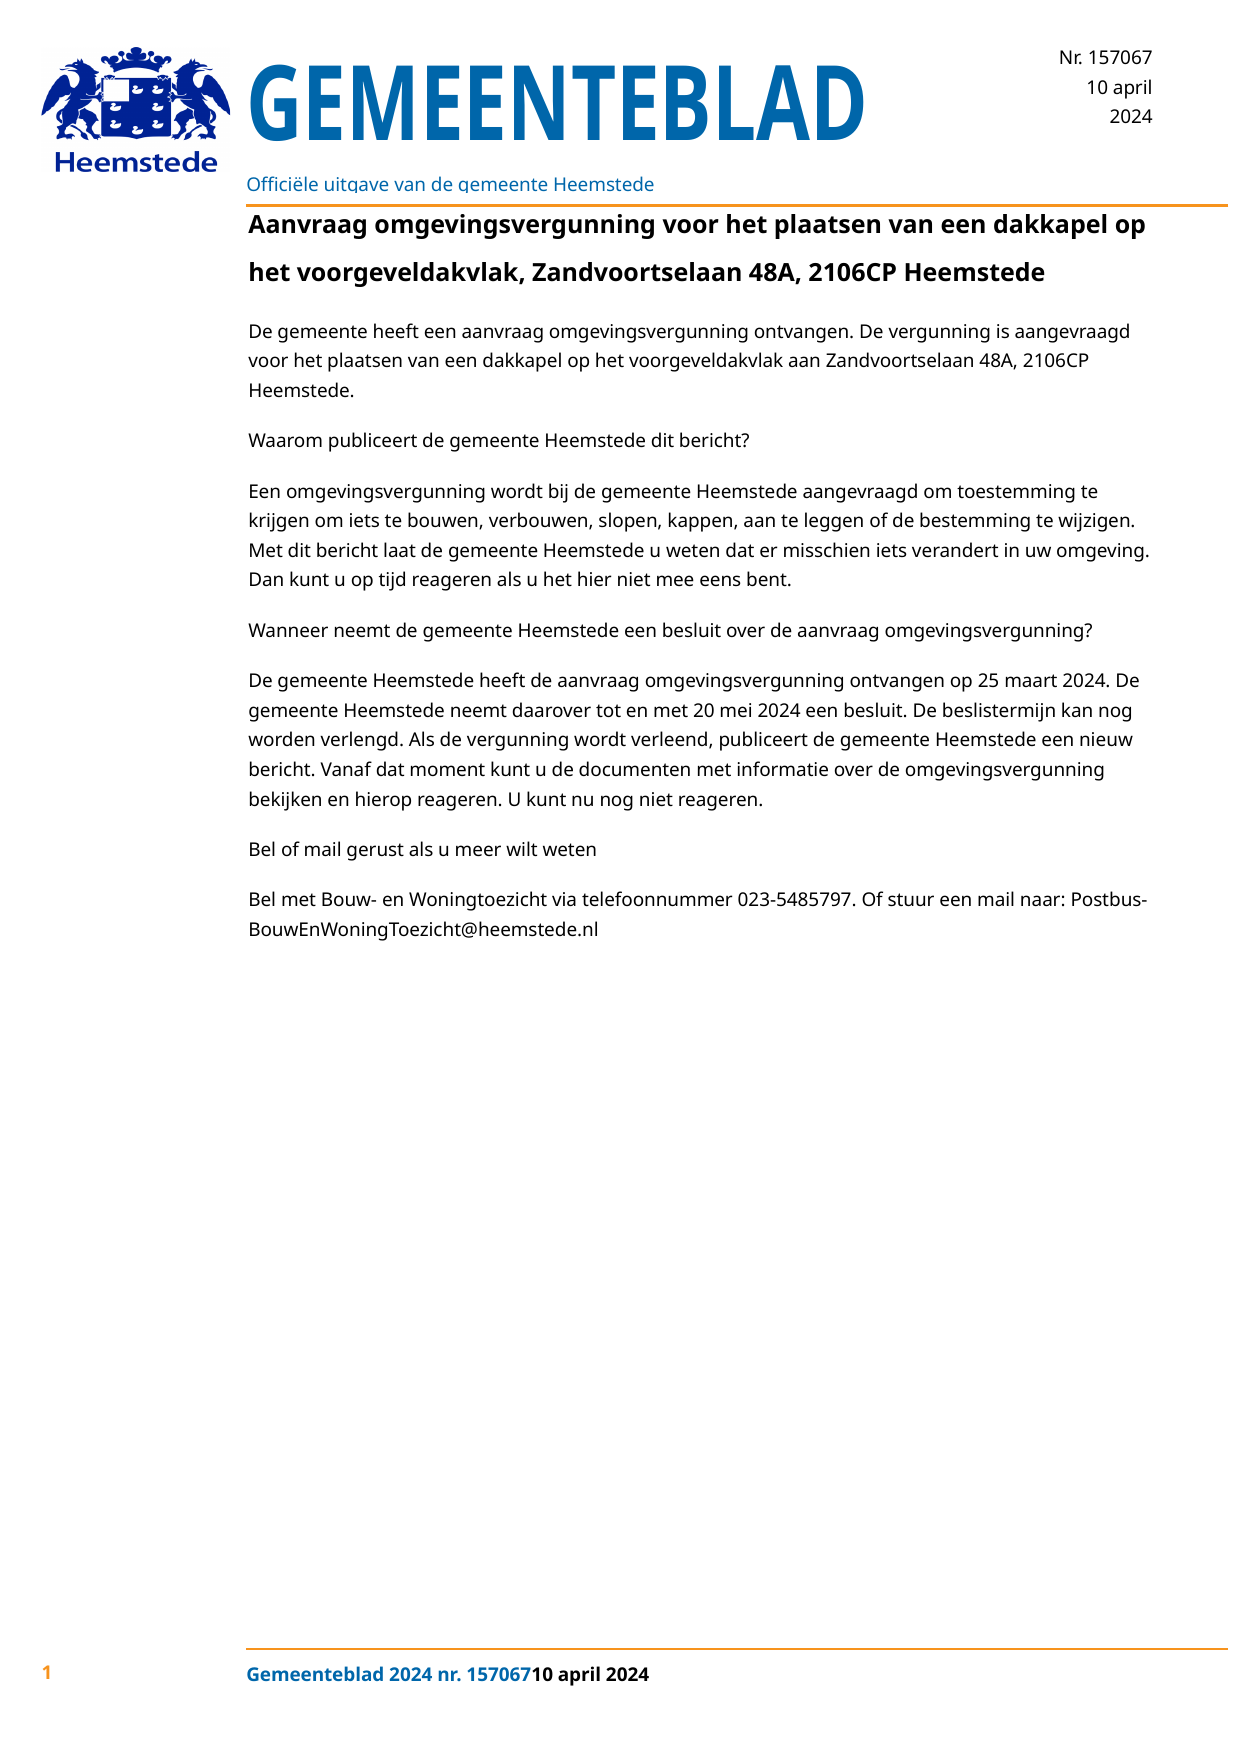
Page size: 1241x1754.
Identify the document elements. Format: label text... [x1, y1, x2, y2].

text De gemeente heeft een aanvraag omgevingsvergunning ontvangen. De vergunning is aangevraagd voor het plaatsen van een dakkapel op het voorgeveldakvlak aan Zandvoortselaan 48A, 2106CP Heemstede. [248, 318, 1152, 403]
text Aanvraag omgevingsvergunning voor het plaatsen van een dakkapel op het voorgeveldakvlak, Zandvoortselaan 48A, 2106CP Heemstede [248, 207, 1152, 288]
text Een omgevingsvergunning wordt bij de gemeente Heemstede aangevraagd om toestemming te krijgen om iets te bouwen, verbouwen, slopen, kappen, aan te leggen of de bestemming te wijzigen. Met dit bericht laat de gemeente Heemstede u weten dat er misschien iets verandert in uw omgeving. Dan kunt u op tijd reageren als u het hier niet mee eens bent. [248, 478, 1152, 592]
text Waarom publiceert de gemeente Heemstede dit bericht? [248, 427, 1152, 453]
picture [41, 47, 231, 172]
text De gemeente Heemstede heeft de aanvraag omgevingsvergunning ontvangen op 25 maart 2024. De gemeente Heemstede neemt daarover tot en met 20 mei 2024 een besluit. De beslistermijn kan nog worden verlengd. Als de vergunning wordt verleend, publiceert de gemeente Heemstede een nieuw bericht. Vanaf dat moment kunt u de documenten met informatie over de omgevingsvergunning bekijken en hierop reageren. U kunt nu nog niet reageren. [248, 667, 1152, 812]
text Wanneer neemt de gemeente Heemstede een besluit over de aanvraag omgevingsvergunning? [248, 617, 1152, 643]
text Bel of mail gerust als u meer wilt weten [248, 836, 1152, 862]
text Bel met Bouw- en Woningtoezicht via telefoonnummer 023-5485797. Of stuur een mail naar: Postbus-BouwEnWoningToezicht@heemstede.nl [248, 887, 1152, 942]
